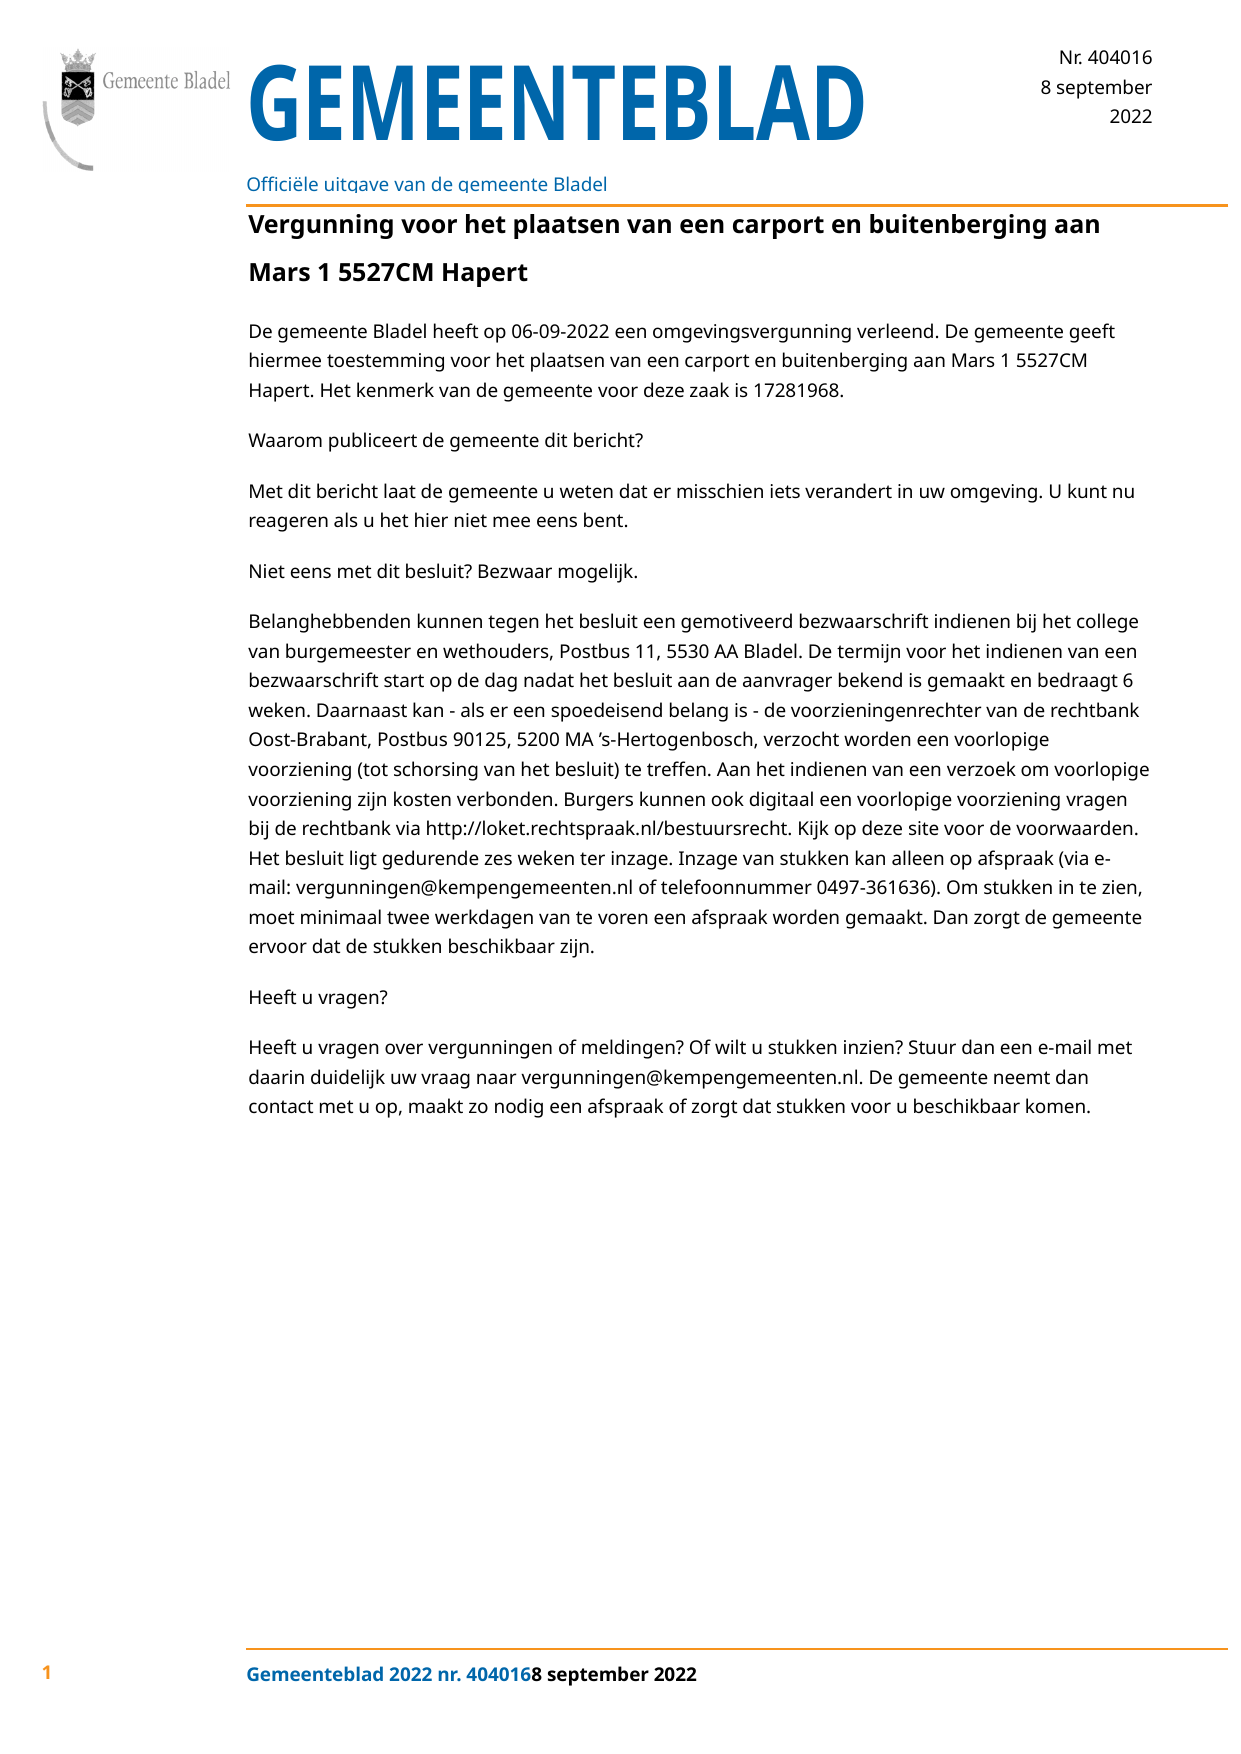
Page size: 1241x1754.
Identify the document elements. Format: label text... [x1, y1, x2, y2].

text De gemeente Bladel heeft op 06-09-2022 een omgevingsvergunning verleend. De gemeente geeft hiermee toestemming voor het plaatsen van een carport en buitenberging aan Mars 1 5527CM Hapert. Het kenmerk van de gemeente voor deze zaak is 17281968. [248, 318, 1152, 403]
text Niet eens met dit besluit? Bezwaar mogelijk. [248, 558, 1152, 584]
text Heeft u vragen over vergunningen of meldingen? Of wilt u stukken inzien? Stuur dan een e-mail met daarin duidelijk uw vraag naar vergunningen@kempengemeenten.nl. De gemeente neemt dan contact met u op, maakt zo nodig een afspraak of zorgt dat stukken voor u beschikbaar komen. [248, 1034, 1152, 1119]
text Belanghebbenden kunnen tegen het besluit een gemotiveerd bezwaarschrift indienen bij het college van burgemeester en wethouders, Postbus 11, 5530 AA Bladel. De termijn voor het indienen van een bezwaarschrift start op de dag nadat het besluit aan de aanvrager bekend is gemaakt en bedraagt 6 weken. Daarnaast kan - als er een spoedeisend belang is - de voorzieningenrechter van de rechtbank Oost-Brabant, Postbus 90125, 5200 MA ’s-Hertogenbosch, verzocht worden een voorlopige voorziening (tot schorsing van het besluit) te treffen. Aan het indienen van een verzoek om voorlopige voorziening zijn kosten verbonden. Burgers kunnen ook digitaal een voorlopige voorziening vragen bij de rechtbank via http://loket.rechtspraak.nl/bestuursrecht. Kijk op deze site voor de voorwaarden. Het besluit ligt gedurende zes weken ter inzage. Inzage van stukken kan alleen op afspraak (via e-mail: vergunningen@kempengemeenten.nl of telefoonnummer 0497-361636). Om stukken in te zien, moet minimaal twee werkdagen van te voren een afspraak worden gemaakt. Dan zorgt de gemeente ervoor dat de stukken beschikbaar zijn. [248, 608, 1152, 959]
picture [41, 47, 231, 172]
text Waarom publiceert de gemeente dit bericht? [248, 427, 1152, 453]
text Vergunning voor het plaatsen van een carport en buitenberging aan Mars 1 5527CM Hapert [248, 207, 1152, 288]
text Met dit bericht laat de gemeente u weten dat er misschien iets verandert in uw omgeving. U kunt nu reageren als u het hier niet mee eens bent. [248, 478, 1152, 533]
text Heeft u vragen? [248, 984, 1152, 1010]
